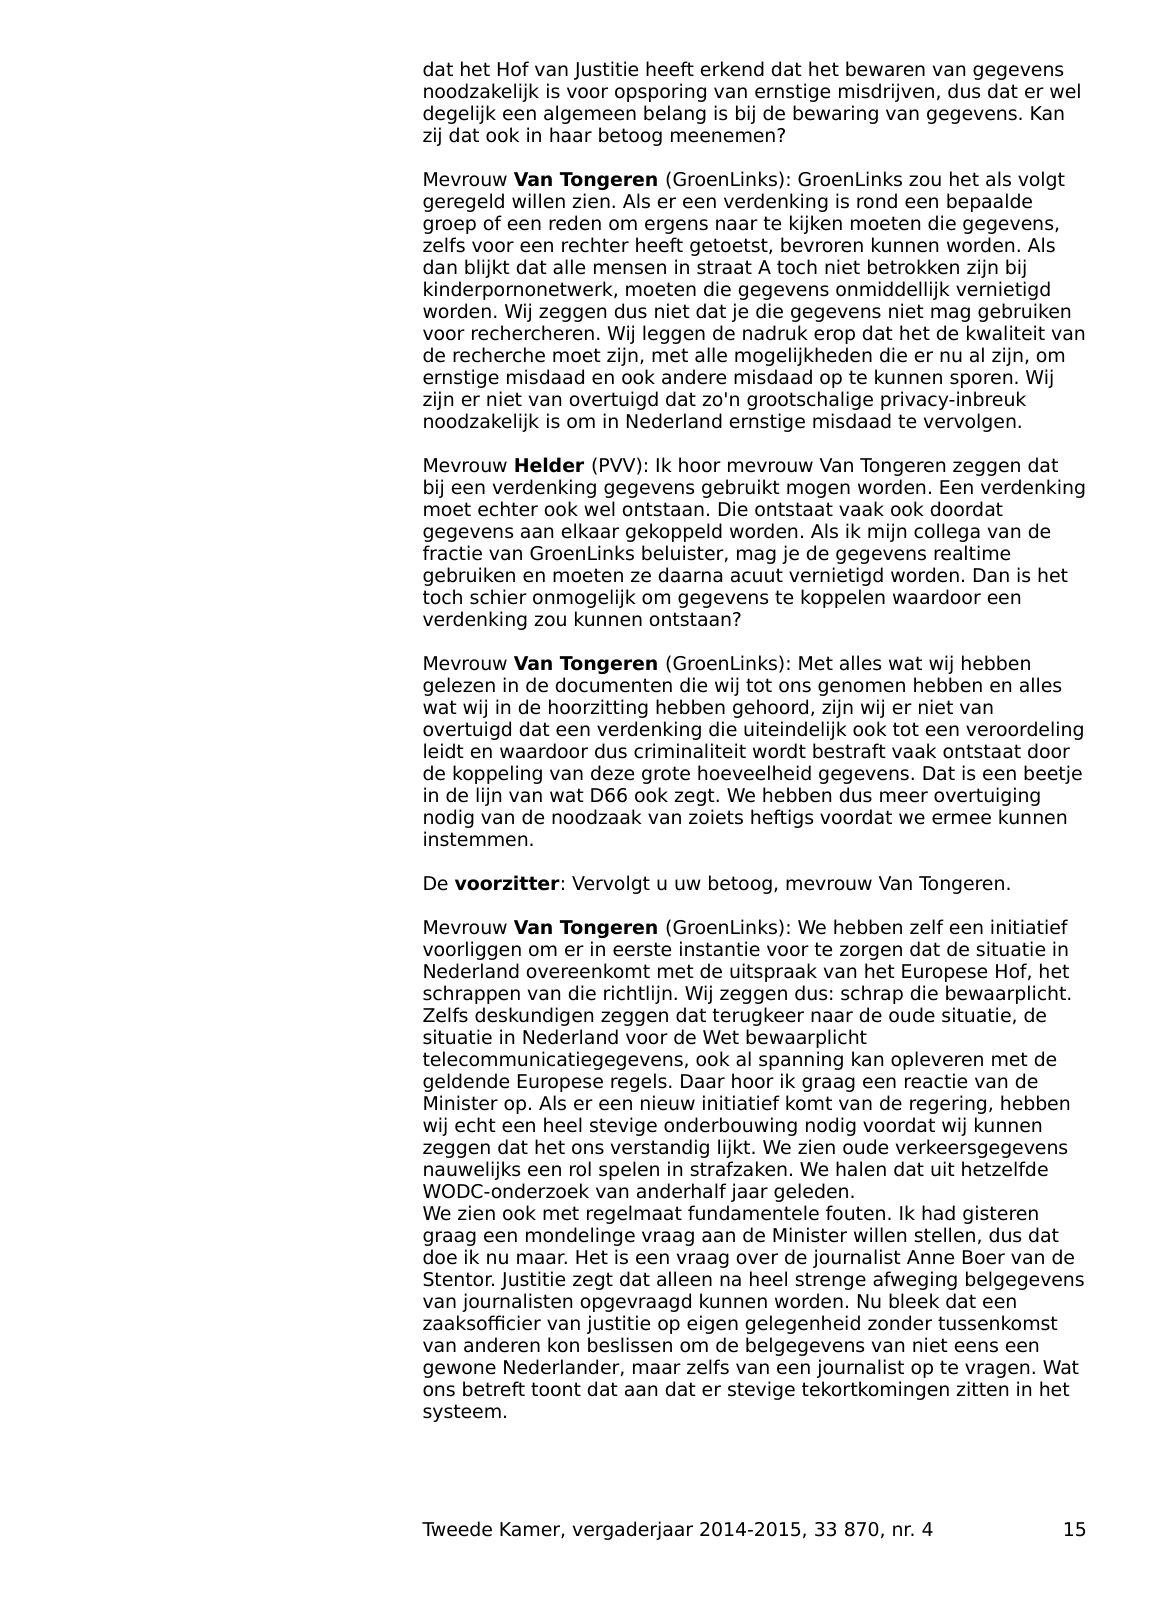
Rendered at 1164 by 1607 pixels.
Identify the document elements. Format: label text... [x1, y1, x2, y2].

text dat het Hof van Justitie heeft erkend dat het bewaren van gegevens noodzakelijk is voor opsporing van ernstige misdrijven, dus dat er wel degelijk een algemeen belang is bij de bewaring van gegevens. Kan zij dat ook in haar betoog meenemen? [422, 59, 1087, 147]
text Mevrouw Helder (PVV): Ik hoor mevrouw Van Tongeren zeggen dat bij een verdenking gegevens gebruikt mogen worden. Een verdenking moet echter ook wel ontstaan. Die ontstaat vaak ook doordat gegevens aan elkaar gekoppeld worden. Als ik mijn collega van de fractie van GroenLinks beluister, mag je de gegevens realtime gebruiken en moeten ze daarna acuut vernietigd worden. Dan is het toch schier onmogelijk om gegevens te koppelen waardoor een verdenking zou kunnen ontstaan? [422, 455, 1087, 631]
text We zien ook met regelmaat fundamentele fouten. Ik had gisteren graag een mondelinge vraag aan de Minister willen stellen, dus dat doe ik nu maar. Het is een vraag over de journalist Anne Boer van de Stentor. Justitie zegt dat alleen na heel strenge afweging belgegevens van journalisten opgevraagd kunnen worden. Nu bleek dat een zaaksofficier van justitie op eigen gelegenheid zonder tussenkomst van anderen kon beslissen om de belgegevens van niet eens een gewone Nederlander, maar zelfs van een journalist op te vragen. Wat ons betreft toont dat aan dat er stevige tekortkomingen zitten in het systeem. [422, 1203, 1087, 1423]
text Mevrouw Van Tongeren (GroenLinks): We hebben zelf een initiatief voorliggen om er in eerste instantie voor te zorgen dat de situatie in Nederland overeenkomt met de uitspraak van het Europese Hof, het schrappen van die richtlijn. Wij zeggen dus: schrap die bewaarplicht. Zelfs deskundigen zeggen dat terugkeer naar de oude situatie, de situatie in Nederland voor de Wet bewaarplicht telecommunicatiegegevens, ook al spanning kan opleveren met de geldende Europese regels. Daar hoor ik graag een reactie van de Minister op. Als er een nieuw initiatief komt van de regering, hebben wij echt een heel stevige onderbouwing nodig voordat wij kunnen zeggen dat het ons verstandig lijkt. We zien oude verkeersgegevens nauwelijks een rol spelen in strafzaken. We halen dat uit hetzelfde WODC-onderzoek van anderhalf jaar geleden. [422, 917, 1087, 1203]
text Mevrouw Van Tongeren (GroenLinks): Met alles wat wij hebben gelezen in de documenten die wij tot ons genomen hebben en alles wat wij in de hoorzitting hebben gehoord, zijn wij er niet van overtuigd dat een verdenking die uiteindelijk ook tot een veroordeling leidt en waardoor dus criminaliteit wordt bestraft vaak ontstaat door de koppeling van deze grote hoeveelheid gegevens. Dat is een beetje in de lijn van wat D66 ook zegt. We hebben dus meer overtuiging nodig van de noodzaak van zoiets heftigs voordat we ermee kunnen instemmen. [422, 653, 1087, 851]
text Mevrouw Van Tongeren (GroenLinks): GroenLinks zou het als volgt geregeld willen zien. Als er een verdenking is rond een bepaalde groep of een reden om ergens naar te kijken moeten die gegevens, zelfs voor een rechter heeft getoetst, bevroren kunnen worden. Als dan blijkt dat alle mensen in straat A toch niet betrokken zijn bij kinderpornonetwerk, moeten die gegevens onmiddellijk vernietigd worden. Wij zeggen dus niet dat je die gegevens niet mag gebruiken voor rechercheren. Wij leggen de nadruk erop dat het de kwaliteit van de recherche moet zijn, met alle mogelijkheden die er nu al zijn, om ernstige misdaad en ook andere misdaad op te kunnen sporen. Wij zijn er niet van overtuigd dat zo'n grootschalige privacy-inbreuk noodzakelijk is om in Nederland ernstige misdaad te vervolgen. [422, 169, 1087, 433]
text De voorzitter: Vervolgt u uw betoog, mevrouw Van Tongeren. [422, 873, 1087, 895]
